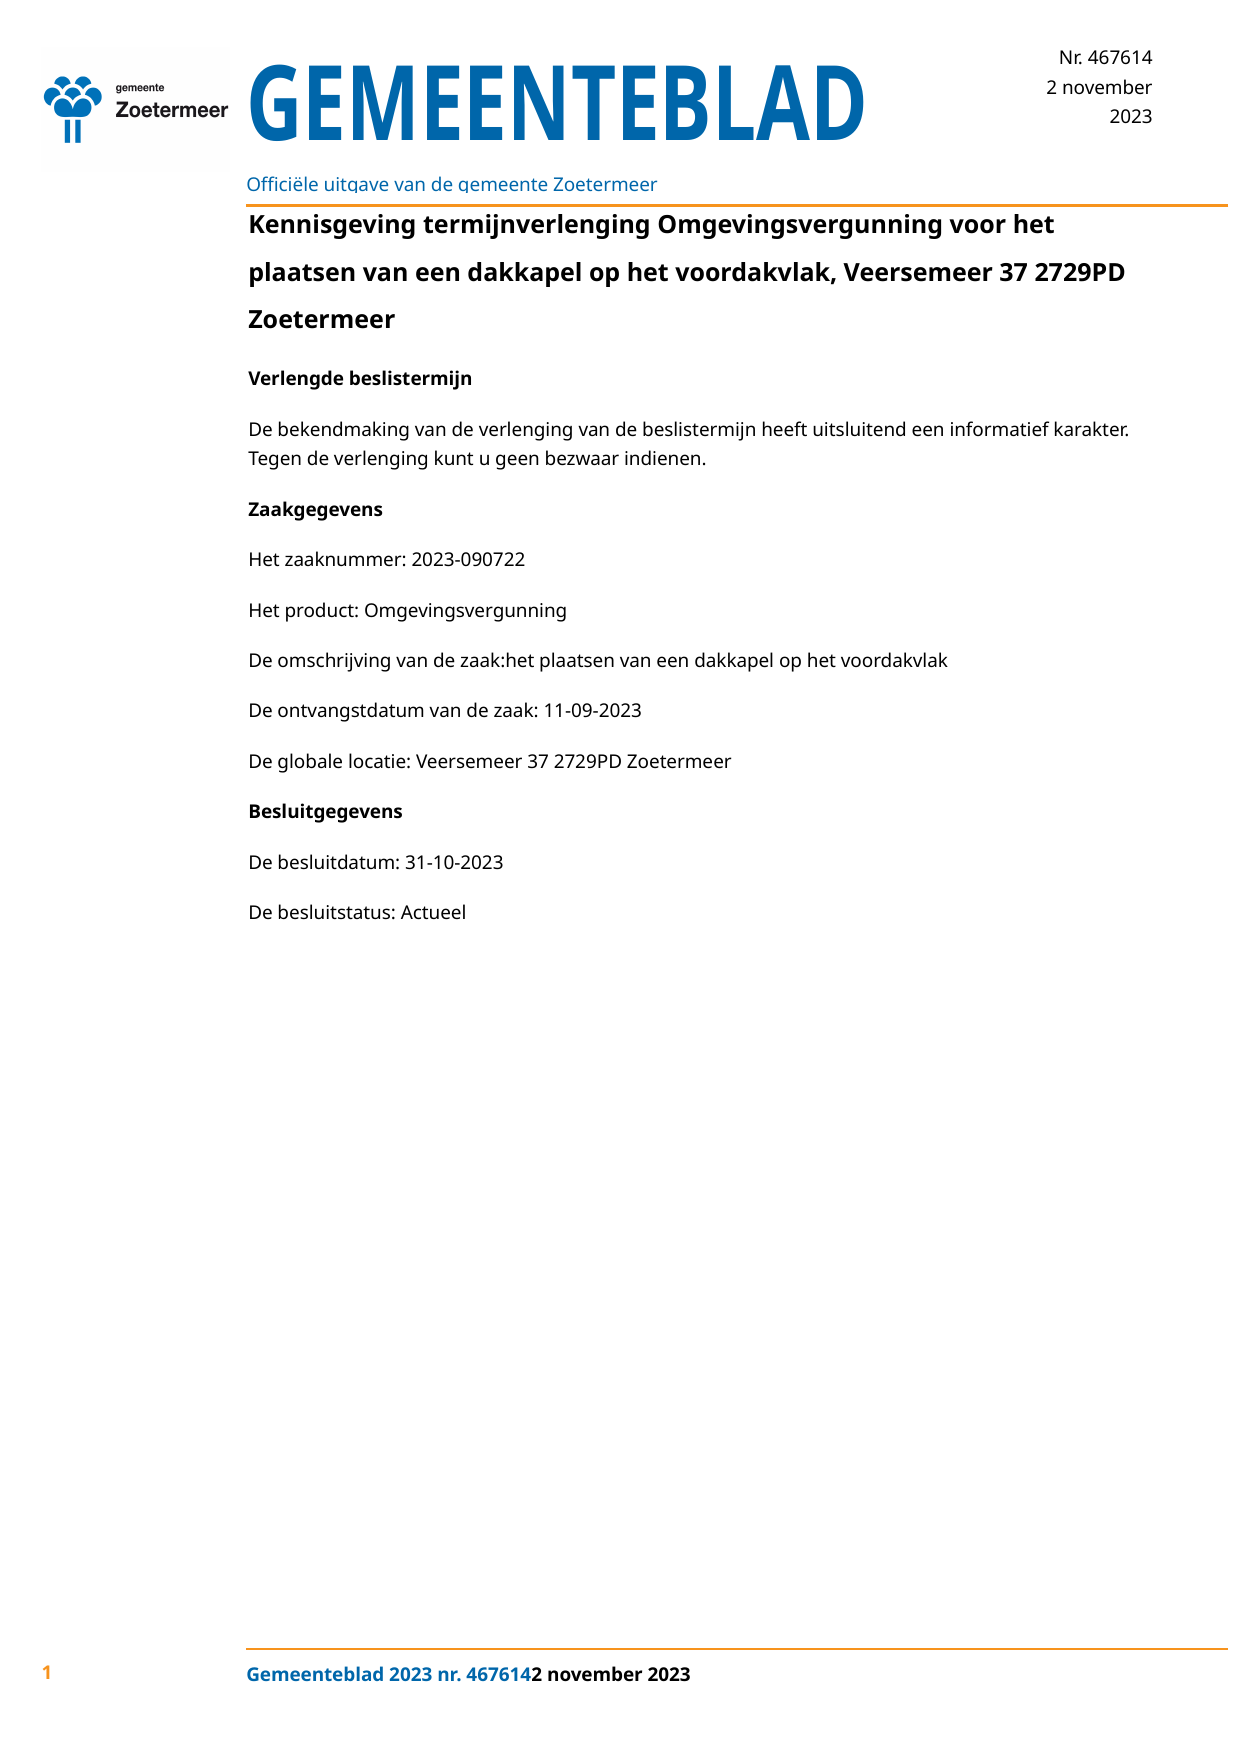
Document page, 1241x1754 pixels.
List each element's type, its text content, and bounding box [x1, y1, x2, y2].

text Besluitgegevens [248, 798, 1152, 824]
text Kennisgeving termijnverlenging Omgevingsvergunning voor het plaatsen van een dakkapel op het voordakvlak, Veersemeer 37 2729PD Zoetermeer [248, 207, 1152, 336]
text Verlengde beslistermijn [248, 366, 1152, 391]
text De besluitstatus: Actueel [248, 899, 1152, 925]
text De bekendmaking van de verlenging van de beslistermijn heeft uitsluitend een informatief karakter. Tegen de verlenging kunt u geen bezwaar indienen. [248, 416, 1152, 471]
text De besluitdatum: 31-10-2023 [248, 849, 1152, 874]
text Het product: Omgevingsvergunning [248, 597, 1152, 622]
text De omschrijving van de zaak:het plaatsen van een dakkapel op het voordakvlak [248, 647, 1152, 673]
text Het zaaknummer: 2023-090722 [248, 546, 1152, 572]
picture [41, 47, 231, 172]
text De globale locatie: Veersemeer 37 2729PD Zoetermeer [248, 748, 1152, 774]
text De ontvangstdatum van de zaak: 11-09-2023 [248, 698, 1152, 723]
text Zaakgegevens [248, 496, 1152, 522]
